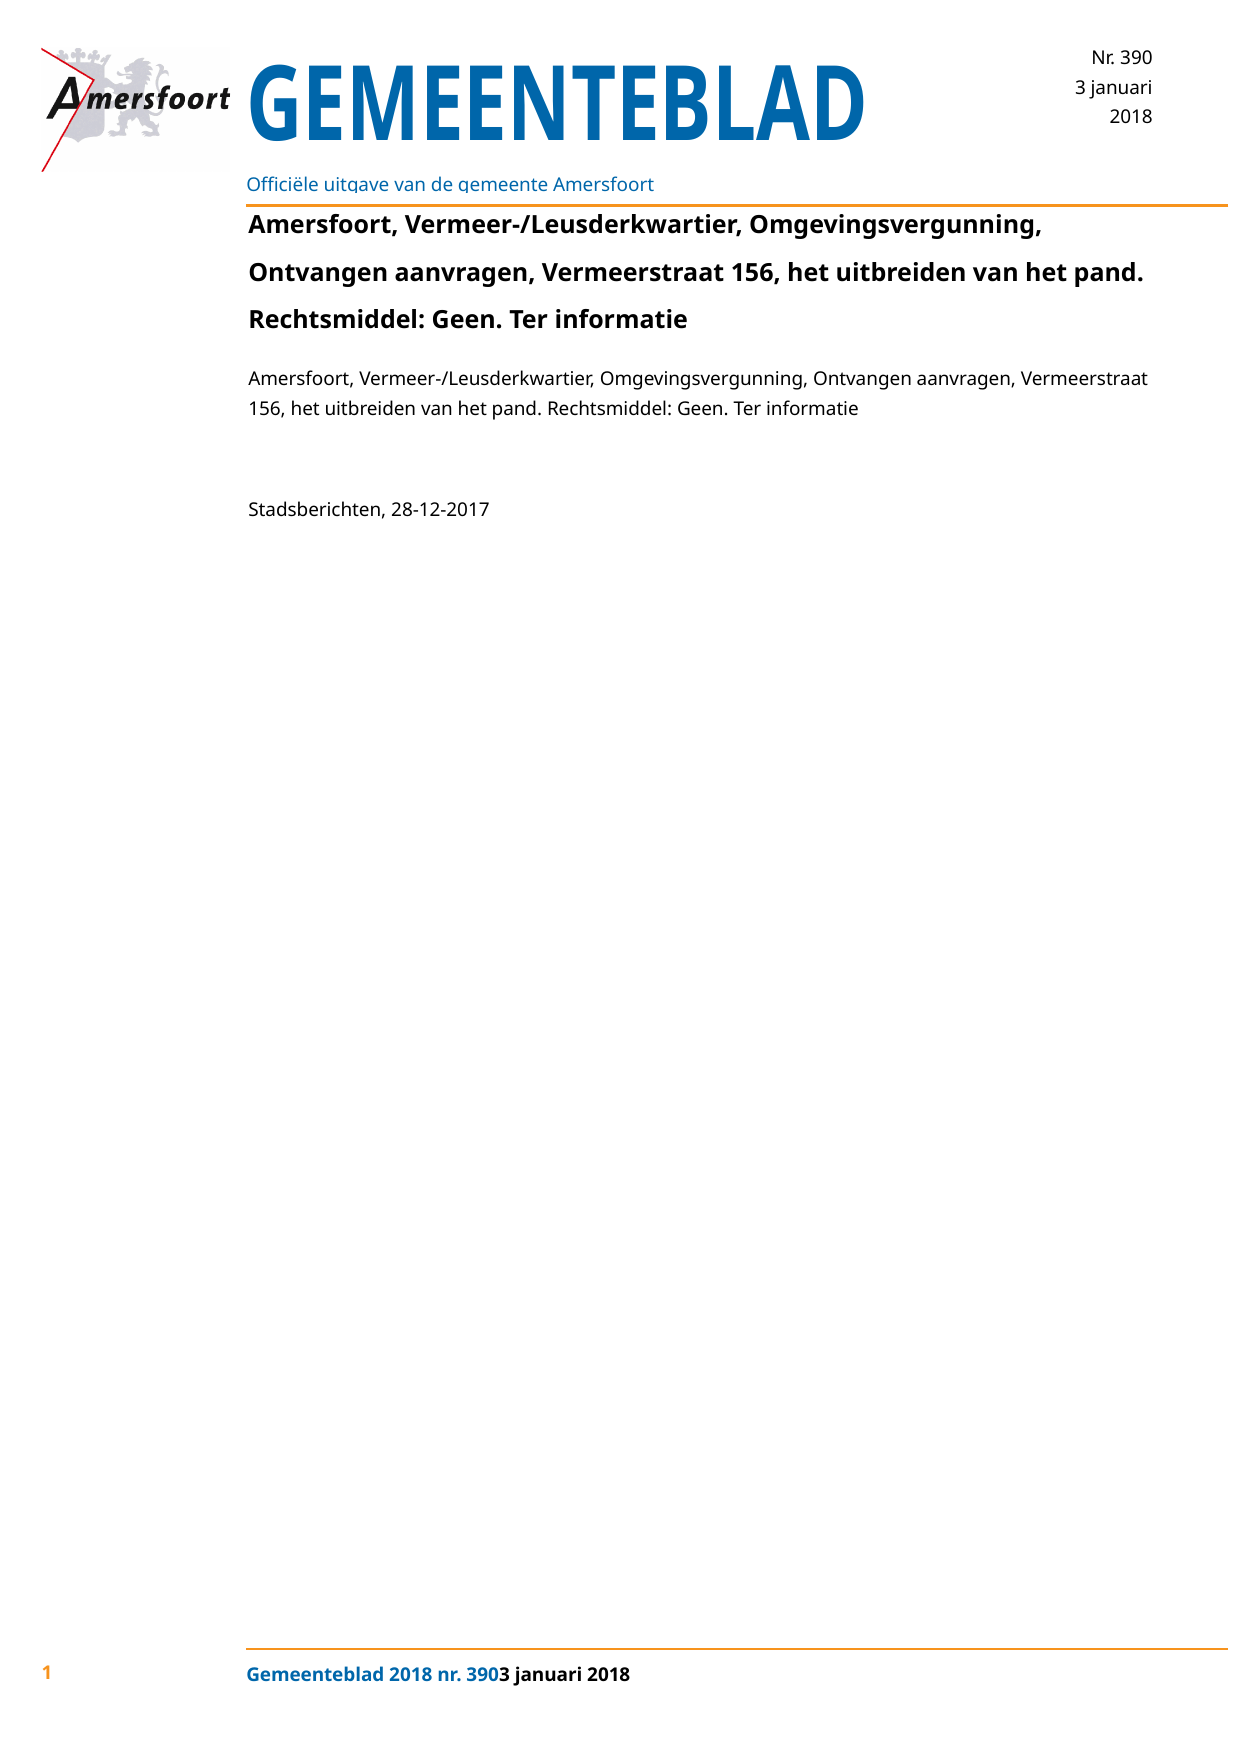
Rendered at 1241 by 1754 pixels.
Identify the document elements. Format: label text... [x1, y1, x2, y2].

text Amersfoort, Vermeer-/Leusderkwartier, Omgevingsvergunning, Ontvangen aanvragen, Vermeerstraat 156, het uitbreiden van het pand. Rechtsmiddel: Geen. Ter informatie [248, 366, 1152, 421]
text Stadsberichten, 28-12-2017 [248, 496, 1152, 522]
text Amersfoort, Vermeer-/Leusderkwartier, Omgevingsvergunning, Ontvangen aanvragen, Vermeerstraat 156, het uitbreiden van het pand. Rechtsmiddel: Geen. Ter informatie [248, 207, 1152, 336]
picture [41, 47, 231, 172]
